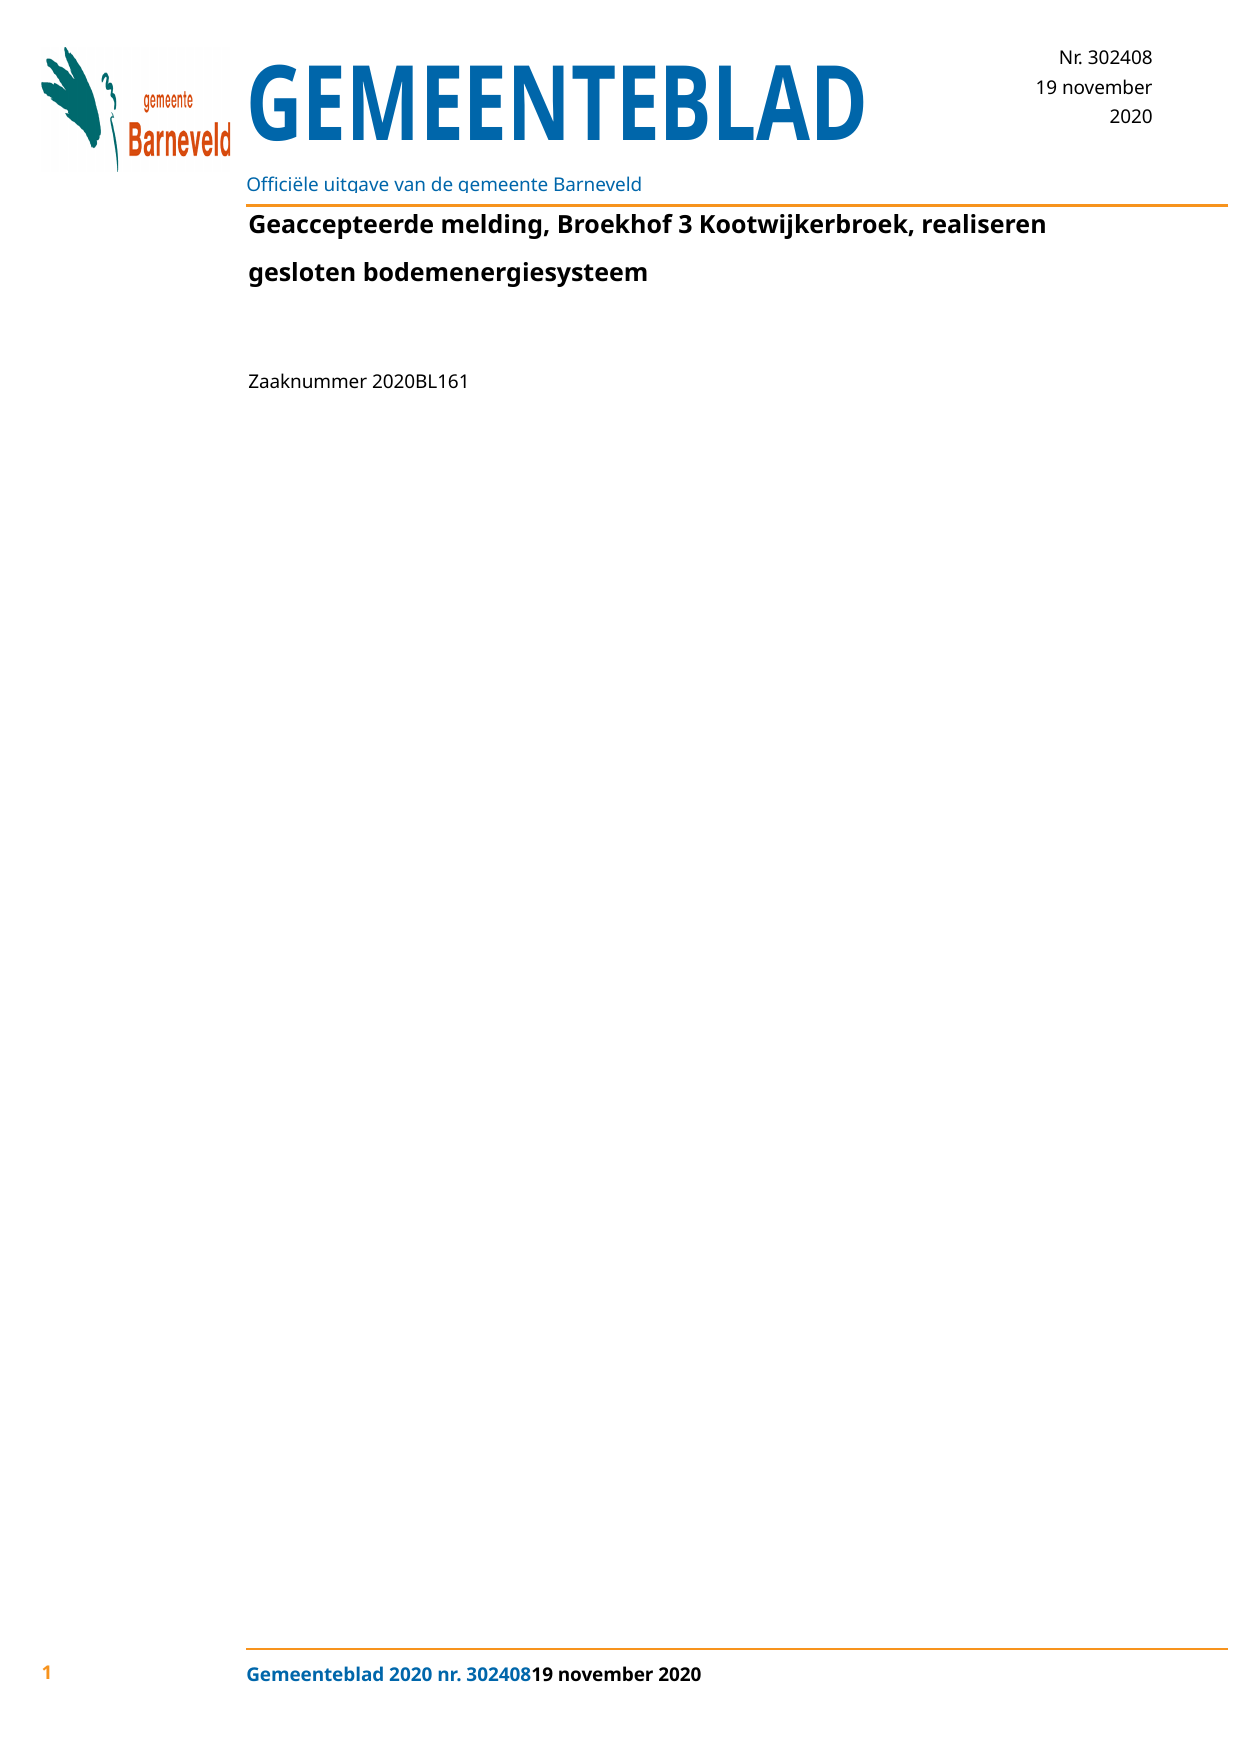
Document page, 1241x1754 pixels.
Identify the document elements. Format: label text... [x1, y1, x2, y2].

picture [41, 47, 231, 172]
text Geaccepteerde melding, Broekhof 3 Kootwijkerbroek, realiseren gesloten bodemenergiesysteem [248, 207, 1152, 288]
text Zaaknummer 2020BL161 [248, 368, 1152, 394]
